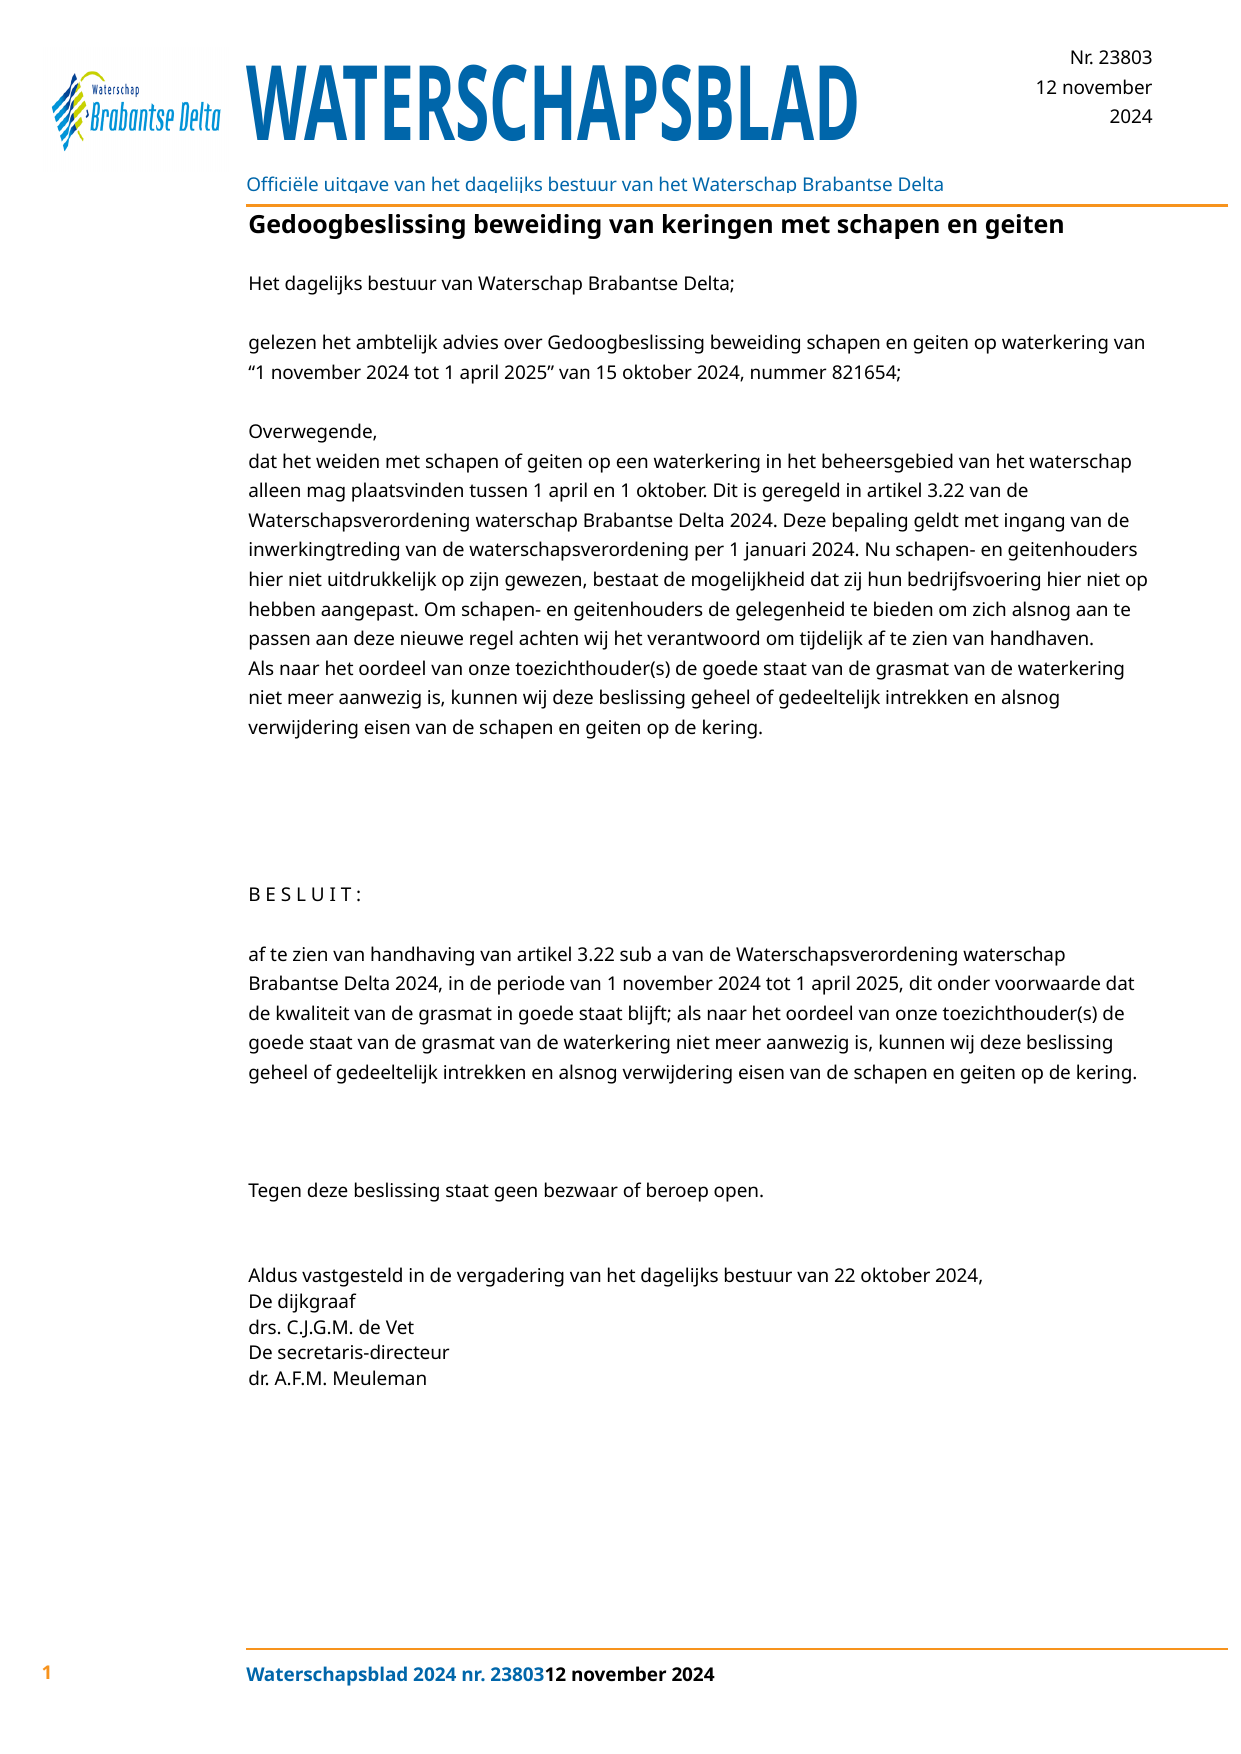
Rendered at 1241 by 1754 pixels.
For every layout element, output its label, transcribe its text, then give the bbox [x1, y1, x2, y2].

text drs. C.J.G.M. de Vet [248, 1314, 1152, 1339]
text af te zien van handhaving van artikel 3.22 sub a van de Waterschapsverordening waterschap Brabantse Delta 2024, in de periode van 1 november 2024 tot 1 april 2025, dit onder voorwaarde dat de kwaliteit van de grasmat in goede staat blijft; als naar het oordeel van onze toezichthouder(s) de goede staat van de grasmat van de waterkering niet meer aanwezig is, kunnen wij deze beslissing geheel of gedeeltelijk intrekken en alsnog verwijdering eisen van de schapen en geiten op de kering. [248, 941, 1152, 1085]
text gelezen het ambtelijk advies over Gedoogbeslissing beweiding schapen en geiten op waterkering van “1 november 2024 tot 1 april 2025” van 15 oktober 2024, nummer 821654; [248, 329, 1152, 385]
text dr. A.F.M. Meuleman [248, 1365, 1152, 1391]
picture [41, 47, 231, 172]
text dat het weiden met schapen of geiten op een waterkering in het beheersgebied van het waterschap alleen mag plaatsvinden tussen 1 april en 1 oktober. Dit is geregeld in artikel 3.22 van de Waterschapsverordening waterschap Brabantse Delta 2024. Deze bepaling geldt met ingang van de inwerkingtreding van de waterschapsverordening per 1 januari 2024. Nu schapen- en geitenhouders hier niet uitdrukkelijk op zijn gewezen, bestaat de mogelijkheid dat zij hun bedrijfsvoering hier niet op hebben aangepast. Om schapen- en geitenhouders de gelegenheid te bieden om zich alsnog aan te passen aan deze nieuwe regel achten wij het verantwoord om tijdelijk af te zien van handhaven. [248, 448, 1152, 651]
text B E S L U I T : [248, 882, 1152, 907]
text Overwegende, [248, 418, 1152, 444]
text De dijkgraaf [248, 1288, 1152, 1314]
text Het dagelijks bestuur van Waterschap Brabantse Delta; [248, 270, 1152, 296]
text Tegen deze beslissing staat geen bezwaar of beroep open. [248, 1177, 1152, 1203]
text De secretaris-directeur [248, 1339, 1152, 1365]
text Gedoogbeslissing beweiding van keringen met schapen en geiten [248, 207, 1152, 241]
text Aldus vastgesteld in de vergadering van het dagelijks bestuur van 22 oktober 2024, [248, 1262, 1152, 1288]
text Als naar het oordeel van onze toezichthouder(s) de goede staat van de grasmat van de waterkering niet meer aanwezig is, kunnen wij deze beslissing geheel of gedeeltelijk intrekken en alsnog verwijdering eisen van de schapen en geiten op de kering. [248, 655, 1152, 740]
